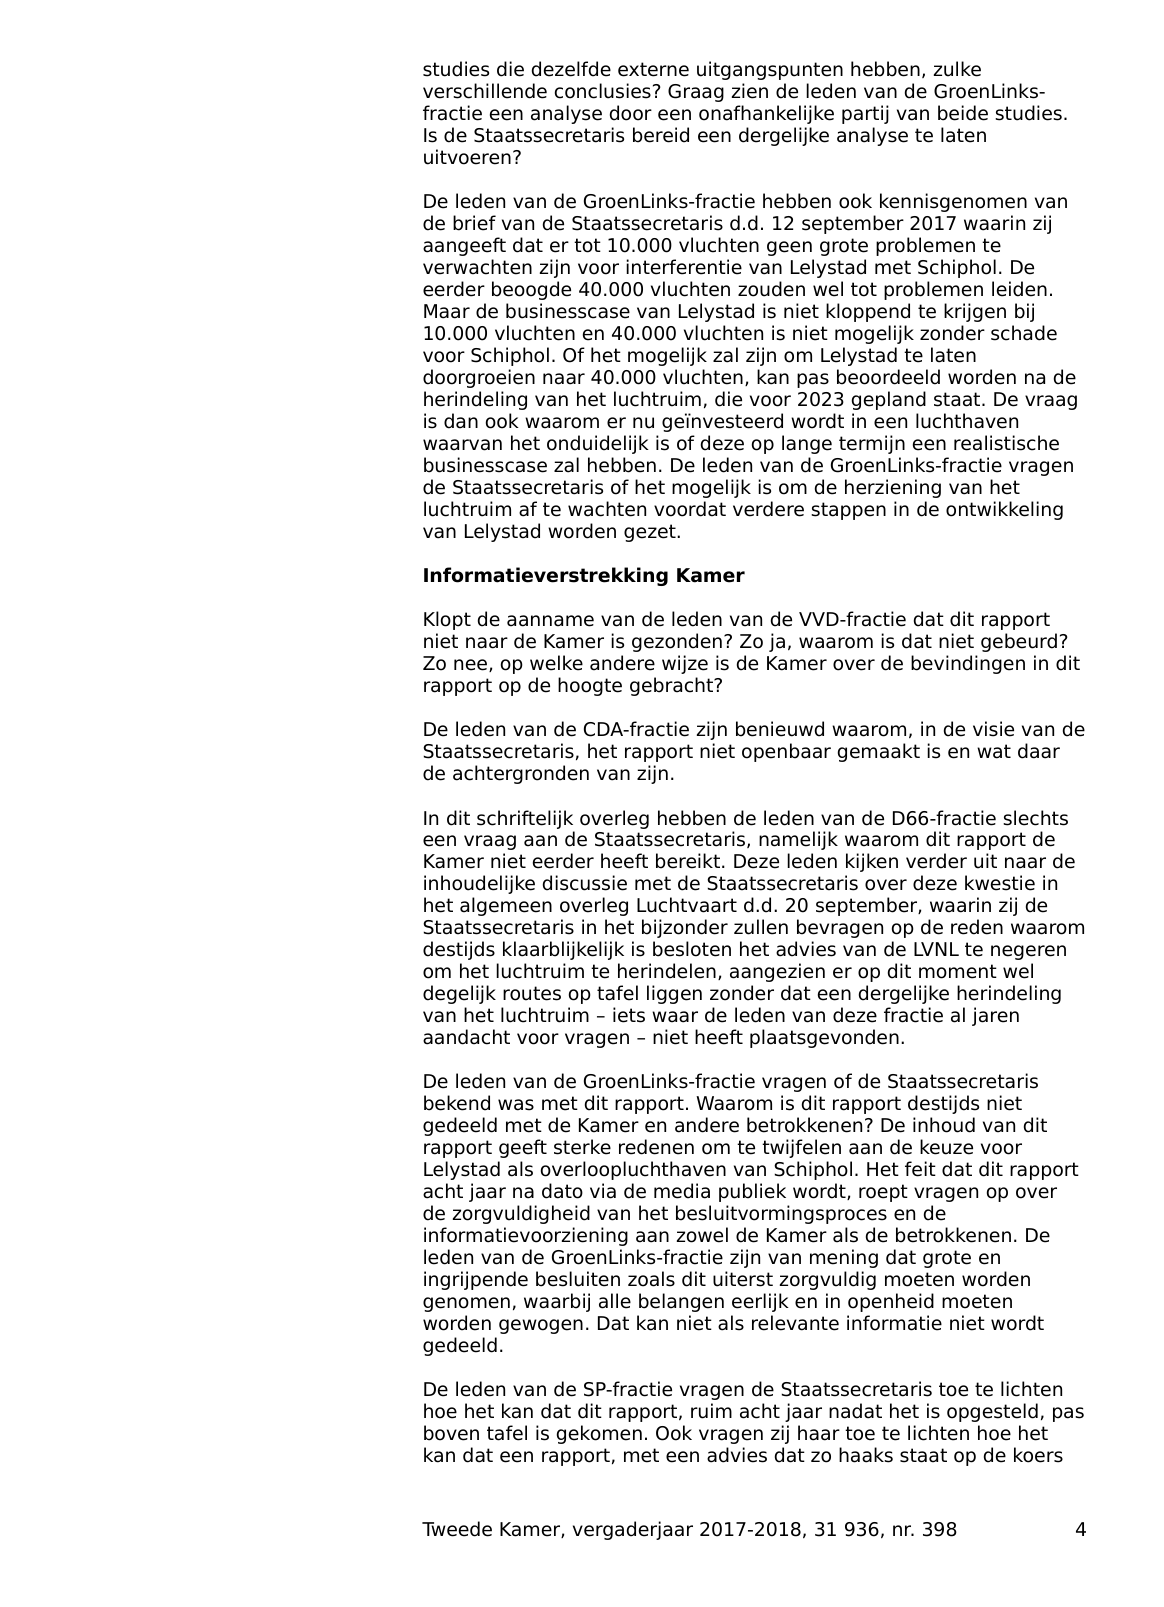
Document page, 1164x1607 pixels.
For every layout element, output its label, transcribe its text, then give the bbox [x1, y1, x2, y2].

text Klopt de aanname van de leden van de VVD-fractie dat dit rapport niet naar de Kamer is gezonden? Zo ja, waarom is dat niet gebeurd? Zo nee, op welke andere wijze is de Kamer over de bevindingen in dit rapport op de hoogte gebracht? [422, 609, 1087, 697]
text De leden van de GroenLinks-fractie vragen of de Staatssecretaris bekend was met dit rapport. Waarom is dit rapport destijds niet gedeeld met de Kamer en andere betrokkenen? De inhoud van dit rapport geeft sterke redenen om te twijfelen aan de keuze voor Lelystad als overloopluchthaven van Schiphol. Het feit dat dit rapport acht jaar na dato via de media publiek wordt, roept vragen op over de zorgvuldigheid van het besluitvormingsproces en de informatievoorziening aan zowel de Kamer als de betrokkenen. De leden van de GroenLinks-fractie zijn van mening dat grote en ingrijpende besluiten zoals dit uiterst zorgvuldig moeten worden genomen, waarbij alle belangen eerlijk en in openheid moeten worden gewogen. Dat kan niet als relevante informatie niet wordt gedeeld. [422, 1071, 1087, 1357]
subtitle Informatieverstrekking Kamer [422, 565, 1087, 587]
text De leden van de CDA-fractie zijn benieuwd waarom, in de visie van de Staatssecretaris, het rapport niet openbaar gemaakt is en wat daar de achtergronden van zijn. [422, 719, 1087, 785]
text studies die dezelfde externe uitgangspunten hebben, zulke verschillende conclusies? Graag zien de leden van de GroenLinks-fractie een analyse door een onafhankelijke partij van beide studies. Is de Staatssecretaris bereid een dergelijke analyse te laten uitvoeren? [422, 59, 1087, 169]
text De leden van de GroenLinks-fractie hebben ook kennisgenomen van de brief van de Staatssecretaris d.d. 12 september 2017 waarin zij aangeeft dat er tot 10.000 vluchten geen grote problemen te verwachten zijn voor interferentie van Lelystad met Schiphol. De eerder beoogde 40.000 vluchten zouden wel tot problemen leiden. Maar de businesscase van Lelystad is niet kloppend te krijgen bij 10.000 vluchten en 40.000 vluchten is niet mogelijk zonder schade voor Schiphol. Of het mogelijk zal zijn om Lelystad te laten doorgroeien naar 40.000 vluchten, kan pas beoordeeld worden na de herindeling van het luchtruim, die voor 2023 gepland staat. De vraag is dan ook waarom er nu geïnvesteerd wordt in een luchthaven waarvan het onduidelijk is of deze op lange termijn een realistische businesscase zal hebben. De leden van de GroenLinks-fractie vragen de Staatssecretaris of het mogelijk is om de herziening van het luchtruim af te wachten voordat verdere stappen in de ontwikkeling van Lelystad worden gezet. [422, 191, 1087, 543]
text In dit schriftelijk overleg hebben de leden van de D66-fractie slechts een vraag aan de Staatssecretaris, namelijk waarom dit rapport de Kamer niet eerder heeft bereikt. Deze leden kijken verder uit naar de inhoudelijke discussie met de Staatssecretaris over deze kwestie in het algemeen overleg Luchtvaart d.d. 20 september, waarin zij de Staatssecretaris in het bijzonder zullen bevragen op de reden waarom destijds klaarblijkelijk is besloten het advies van de LVNL te negeren om het luchtruim te herindelen, aangezien er op dit moment wel degelijk routes op tafel liggen zonder dat een dergelijke herindeling van het luchtruim – iets waar de leden van deze fractie al jaren aandacht voor vragen – niet heeft plaatsgevonden. [422, 807, 1087, 1049]
text De leden van de SP-fractie vragen de Staatssecretaris toe te lichten hoe het kan dat dit rapport, ruim acht jaar nadat het is opgesteld, pas boven tafel is gekomen. Ook vragen zij haar toe te lichten hoe het kan dat een rapport, met een advies dat zo haaks staat op de koers [422, 1379, 1087, 1467]
